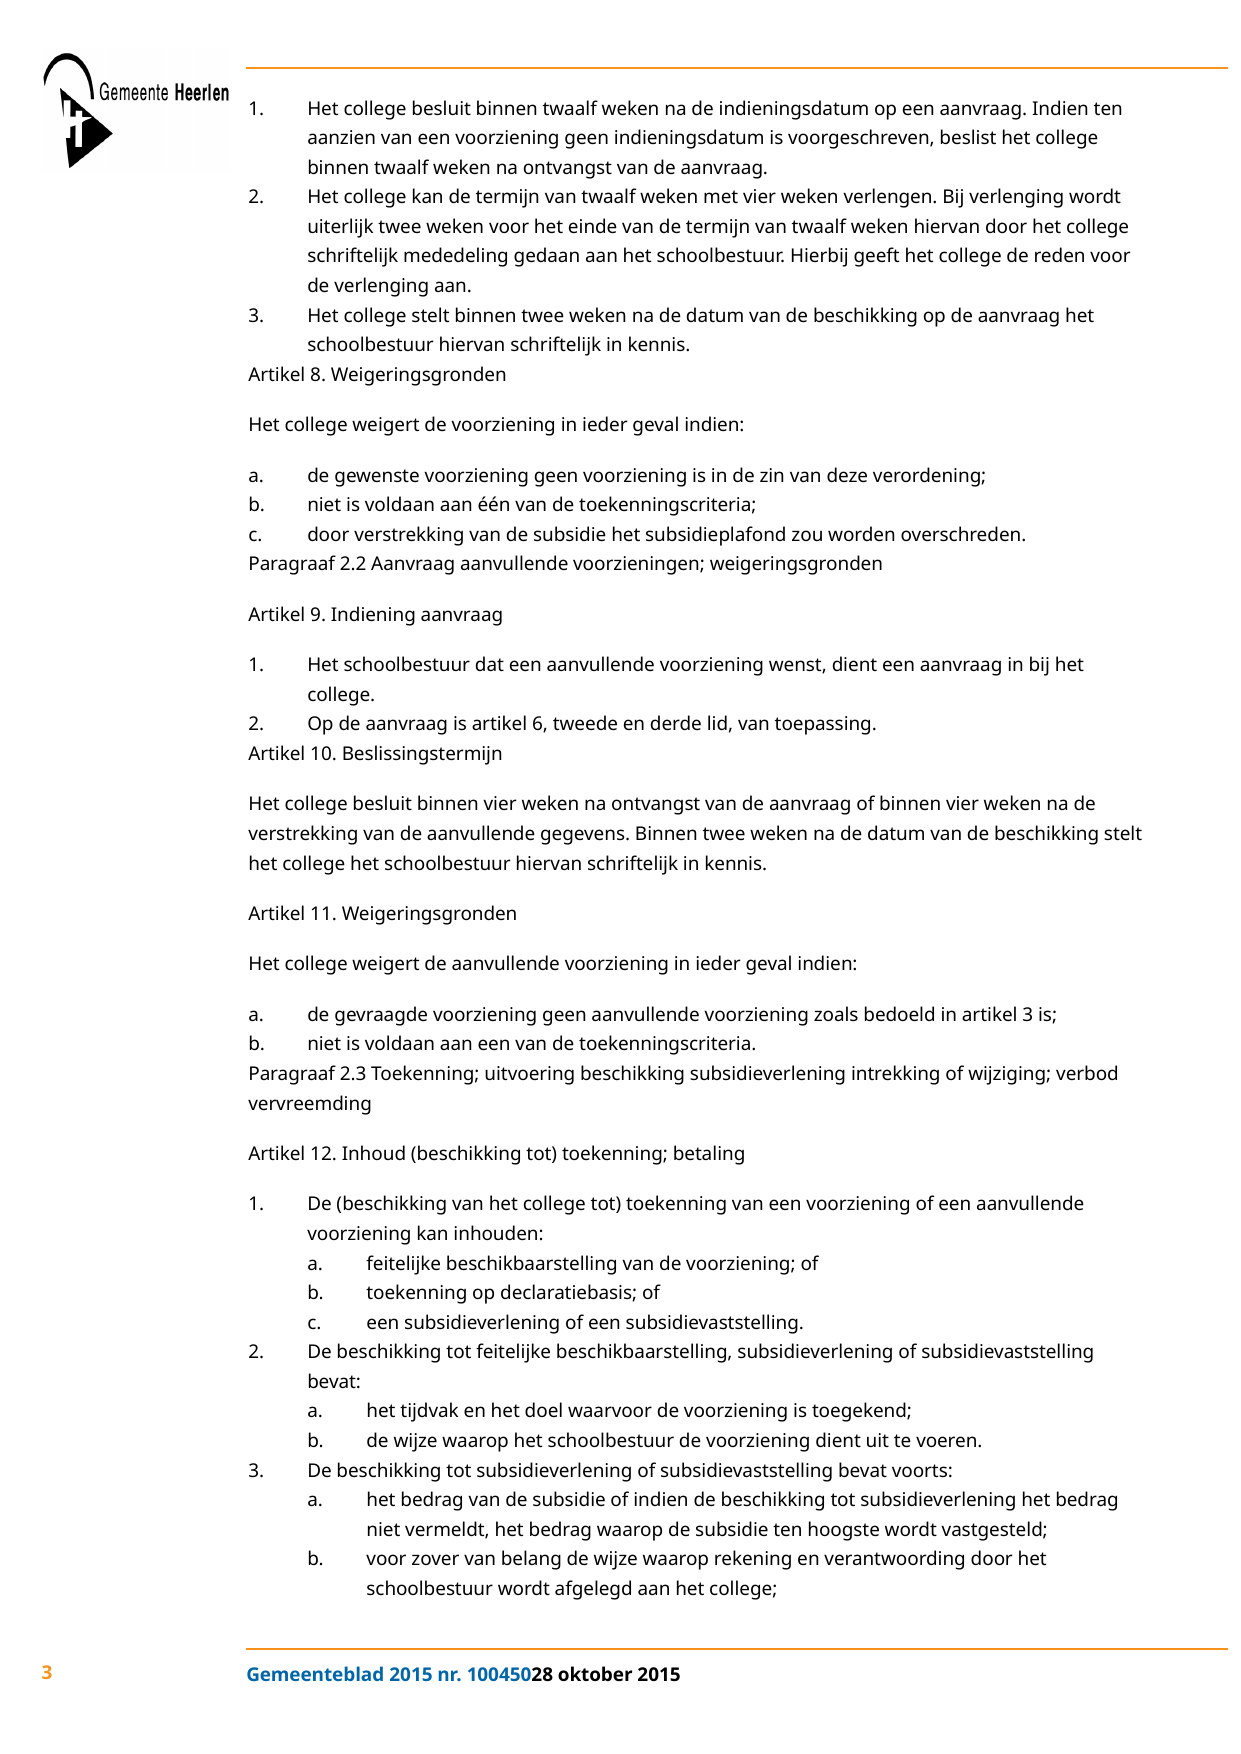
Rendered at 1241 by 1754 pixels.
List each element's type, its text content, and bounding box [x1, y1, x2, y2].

list Het schoolbestuur dat een aanvullende voorziening wenst, dient een aanvraag in bij het college. [248, 651, 1152, 707]
list door verstrekking van de subsidie het subsidieplafond zou worden overschreden. [248, 521, 1152, 547]
picture [41, 47, 231, 172]
list De beschikking tot subsidieverlening of subsidievaststelling bevat voorts: [248, 1457, 1152, 1483]
text Het college weigert de aanvullende voorziening in ieder geval indien: [248, 951, 1152, 976]
list het tijdvak en het doel waarvoor de voorziening is toegekend; [307, 1398, 1152, 1423]
text Artikel 11. Weigeringsgronden [248, 900, 1152, 926]
list niet is voldaan aan een van de toekenningscriteria. [248, 1031, 1152, 1056]
list niet is voldaan aan één van de toekenningscriteria; [248, 491, 1152, 517]
list de wijze waarop het schoolbestuur de voorziening dient uit te voeren. [307, 1427, 1152, 1453]
list voor zover van belang de wijze waarop rekening en verantwoording door het schoolbestuur wordt afgelegd aan het college; [307, 1546, 1152, 1601]
text Artikel 8. Weigeringsgronden [248, 361, 1152, 387]
list De beschikking tot feitelijke beschikbaarstelling, subsidieverlening of subsidievaststelling bevat: [248, 1338, 1152, 1394]
text Artikel 10. Beslissingstermijn [248, 740, 1152, 766]
list het bedrag van de subsidie of indien de beschikking tot subsidieverlening het bedrag niet vermeldt, het bedrag waarop de subsidie ten hoogste wordt vastgesteld; [307, 1486, 1152, 1542]
list De (beschikking van het college tot) toekenning van een voorziening of een aanvullende voorziening kan inhouden: [248, 1191, 1152, 1246]
text Het college weigert de voorziening in ieder geval indien: [248, 411, 1152, 437]
text Artikel 9. Indiening aanvraag [248, 601, 1152, 627]
list Het college besluit binnen twaalf weken na de indieningsdatum op een aanvraag. Indien ten aanzien van een voorziening geen indieningsdatum is voorgeschreven, beslist het college binnen twaalf weken na ontvangst van de aanvraag. [248, 95, 1152, 180]
text Paragraaf 2.2 Aanvraag aanvullende voorzieningen; weigeringsgronden [248, 551, 1152, 576]
text Artikel 12. Inhoud (beschikking tot) toekenning; betaling [248, 1140, 1152, 1166]
list feitelijke beschikbaarstelling van de voorziening; of [307, 1250, 1152, 1276]
list Op de aanvraag is artikel 6, tweede en derde lid, van toepassing. [248, 711, 1152, 736]
text Het college besluit binnen vier weken na ontvangst van de aanvraag of binnen vier weken na de verstrekking van de aanvullende gegevens. Binnen twee weken na de datum van de beschikking stelt het college het schoolbestuur hiervan schriftelijk in kennis. [248, 791, 1152, 876]
list toekenning op declaratiebasis; of [307, 1279, 1152, 1305]
list de gevraagde voorziening geen aanvullende voorziening zoals bedoeld in artikel 3 is; [248, 1001, 1152, 1027]
list Het college kan de termijn van twaalf weken met vier weken verlengen. Bij verlenging wordt uiterlijk twee weken voor het einde van de termijn van twaalf weken hiervan door het college schriftelijk mededeling gedaan aan het schoolbestuur. Hierbij geeft het college de reden voor de verlenging aan. [248, 183, 1152, 298]
text Paragraaf 2.3 Toekenning; uitvoering beschikking subsidieverlening intrekking of wijziging; verbod vervreemding [248, 1060, 1152, 1116]
list een subsidieverlening of een subsidievaststelling. [307, 1309, 1152, 1335]
list Het college stelt binnen twee weken na de datum van de beschikking op de aanvraag het schoolbestuur hiervan schriftelijk in kennis. [248, 302, 1152, 357]
list de gewenste voorziening geen voorziening is in de zin van deze verordening; [248, 462, 1152, 488]
